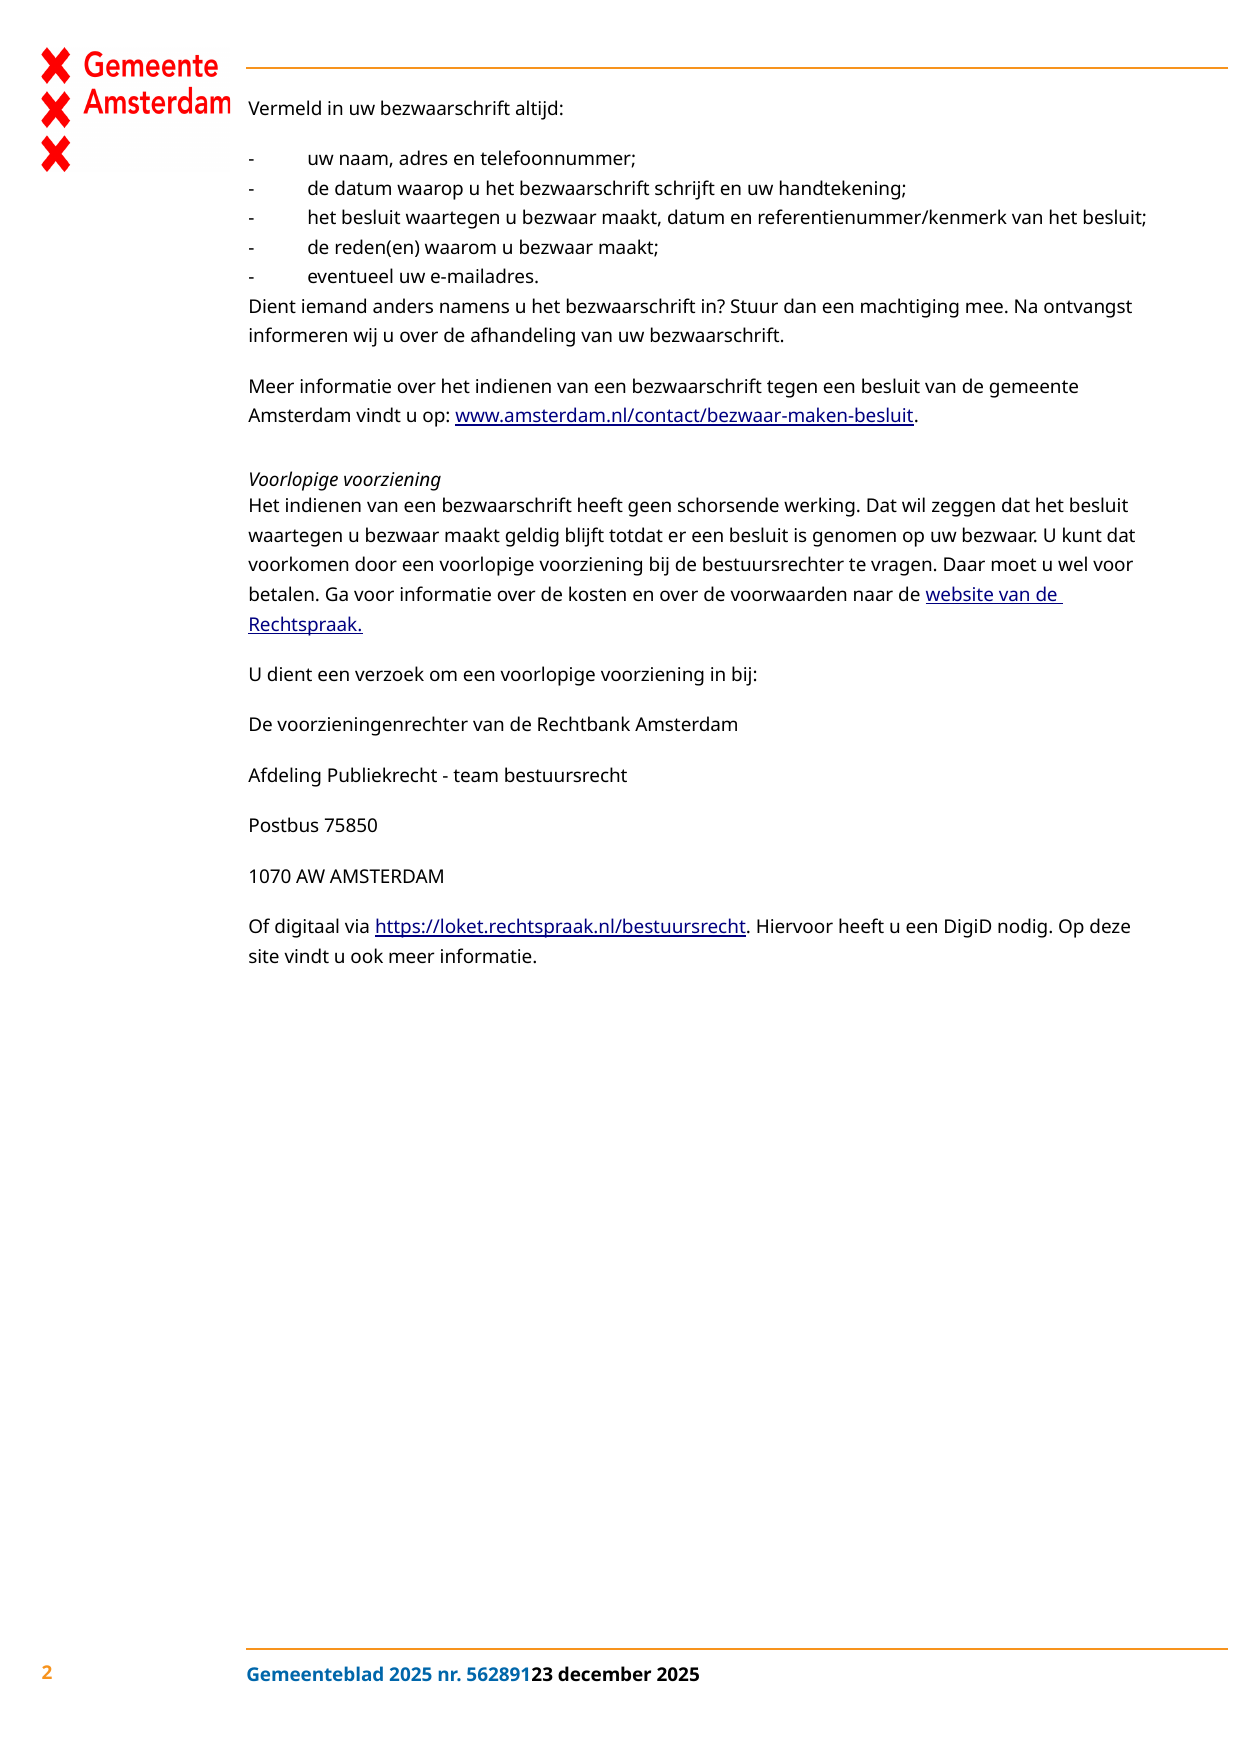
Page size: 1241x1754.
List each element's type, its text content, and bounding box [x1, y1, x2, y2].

text 1070 AW AMSTERDAM [248, 863, 1152, 888]
text Of digitaal via https://loket.rechtspraak.nl/bestuursrecht. Hiervoor heeft u een DigiD nodig. Op deze site vindt u ook meer informatie. [248, 913, 1152, 968]
picture [41, 47, 231, 172]
list uw naam, adres en telefoonnummer; [248, 145, 1152, 171]
text Vermeld in uw bezwaarschrift altijd: [248, 95, 1152, 121]
list het besluit waartegen u bezwaar maakt, datum en referentienummer/kenmerk van het besluit; [248, 204, 1152, 230]
text Dient iemand anders namens u het bezwaarschrift in? Stuur dan een machtiging mee. Na ontvangst informeren wij u over de afhandeling van uw bezwaarschrift. [248, 293, 1152, 348]
text Afdeling Publiekrecht - team bestuursrecht [248, 762, 1152, 788]
list de datum waarop u het bezwaarschrift schrijft en uw handtekening; [248, 175, 1152, 201]
list eventueel uw e-mailadres. [248, 263, 1152, 289]
text Meer informatie over het indienen van een bezwaarschrift tegen een besluit van de gemeente Amsterdam vindt u op: www.amsterdam.nl/contact/bezwaar-maken-besluit. [248, 373, 1152, 428]
list de reden(en) waarom u bezwaar maakt; [248, 234, 1152, 260]
text U dient een verzoek om een voorlopige voorziening in bij: [248, 661, 1152, 687]
text Het indienen van een bezwaarschrift heeft geen schorsende werking. Dat wil zeggen dat het besluit waartegen u bezwaar maakt geldig blijft totdat er een besluit is genomen op uw bezwaar. U kunt dat voorkomen door een voorlopige voorziening bij de bestuursrechter te vragen. Daar moet u wel voor betalen. Ga voor informatie over de kosten en over de voorwaarden naar de website van de Rechtspraak. [248, 492, 1152, 636]
text Voorlopige voorziening [248, 467, 1152, 492]
text Postbus 75850 [248, 812, 1152, 838]
text De voorzieningenrechter van de Rechtbank Amsterdam [248, 712, 1152, 737]
